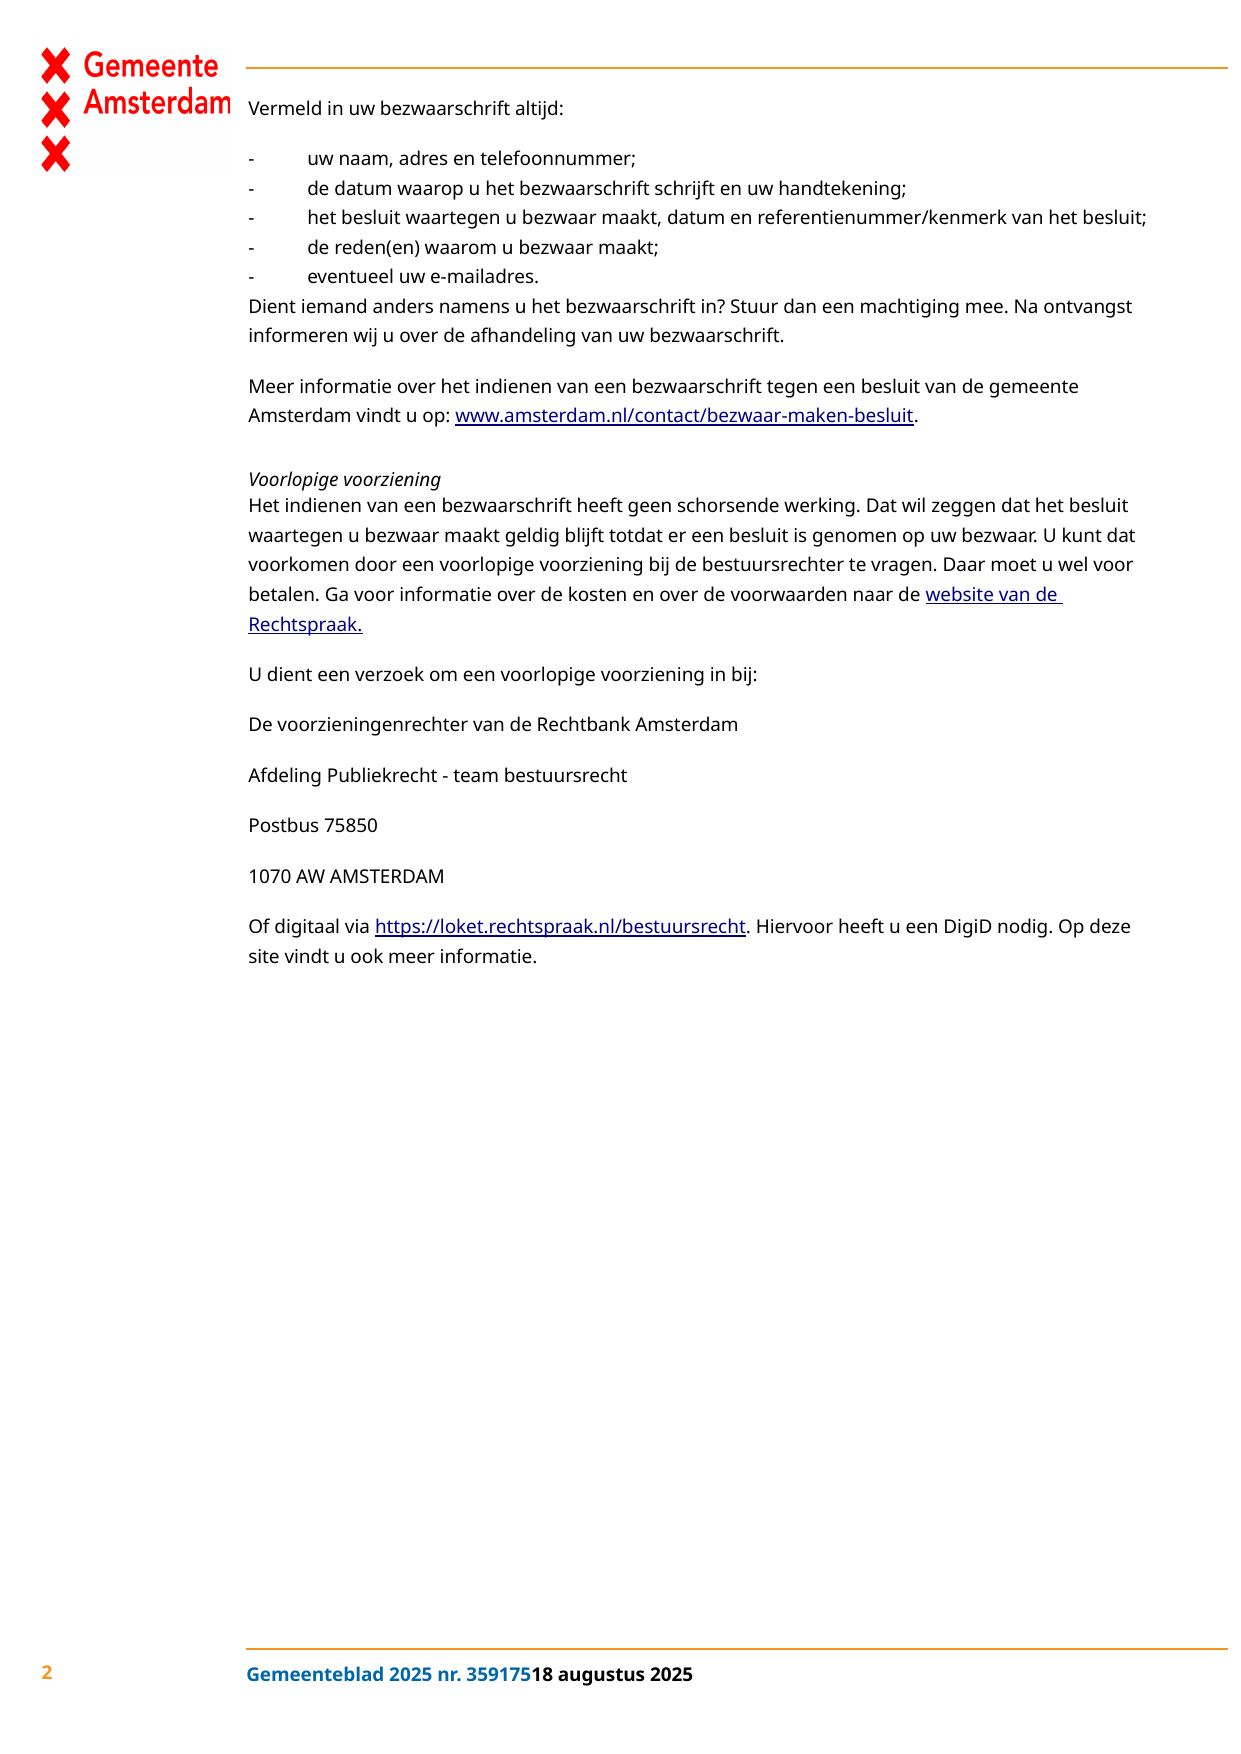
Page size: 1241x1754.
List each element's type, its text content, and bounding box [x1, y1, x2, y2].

list eventueel uw e-mailadres. [248, 263, 1152, 289]
text Dient iemand anders namens u het bezwaarschrift in? Stuur dan een machtiging mee. Na ontvangst informeren wij u over de afhandeling van uw bezwaarschrift. [248, 293, 1152, 348]
list uw naam, adres en telefoonnummer; [248, 145, 1152, 171]
text De voorzieningenrechter van de Rechtbank Amsterdam [248, 712, 1152, 737]
text Het indienen van een bezwaarschrift heeft geen schorsende werking. Dat wil zeggen dat het besluit waartegen u bezwaar maakt geldig blijft totdat er een besluit is genomen op uw bezwaar. U kunt dat voorkomen door een voorlopige voorziening bij de bestuursrechter te vragen. Daar moet u wel voor betalen. Ga voor informatie over de kosten en over de voorwaarden naar de website van de Rechtspraak. [248, 492, 1152, 636]
picture [41, 47, 231, 172]
text U dient een verzoek om een voorlopige voorziening in bij: [248, 661, 1152, 687]
text Postbus 75850 [248, 812, 1152, 838]
text Meer informatie over het indienen van een bezwaarschrift tegen een besluit van de gemeente Amsterdam vindt u op: www.amsterdam.nl/contact/bezwaar-maken-besluit. [248, 373, 1152, 428]
list de reden(en) waarom u bezwaar maakt; [248, 234, 1152, 260]
text Vermeld in uw bezwaarschrift altijd: [248, 95, 1152, 121]
text 1070 AW AMSTERDAM [248, 863, 1152, 888]
text Of digitaal via https://loket.rechtspraak.nl/bestuursrecht. Hiervoor heeft u een DigiD nodig. Op deze site vindt u ook meer informatie. [248, 913, 1152, 968]
text Voorlopige voorziening [248, 467, 1152, 492]
list de datum waarop u het bezwaarschrift schrijft en uw handtekening; [248, 175, 1152, 201]
list het besluit waartegen u bezwaar maakt, datum en referentienummer/kenmerk van het besluit; [248, 204, 1152, 230]
text Afdeling Publiekrecht - team bestuursrecht [248, 762, 1152, 788]
